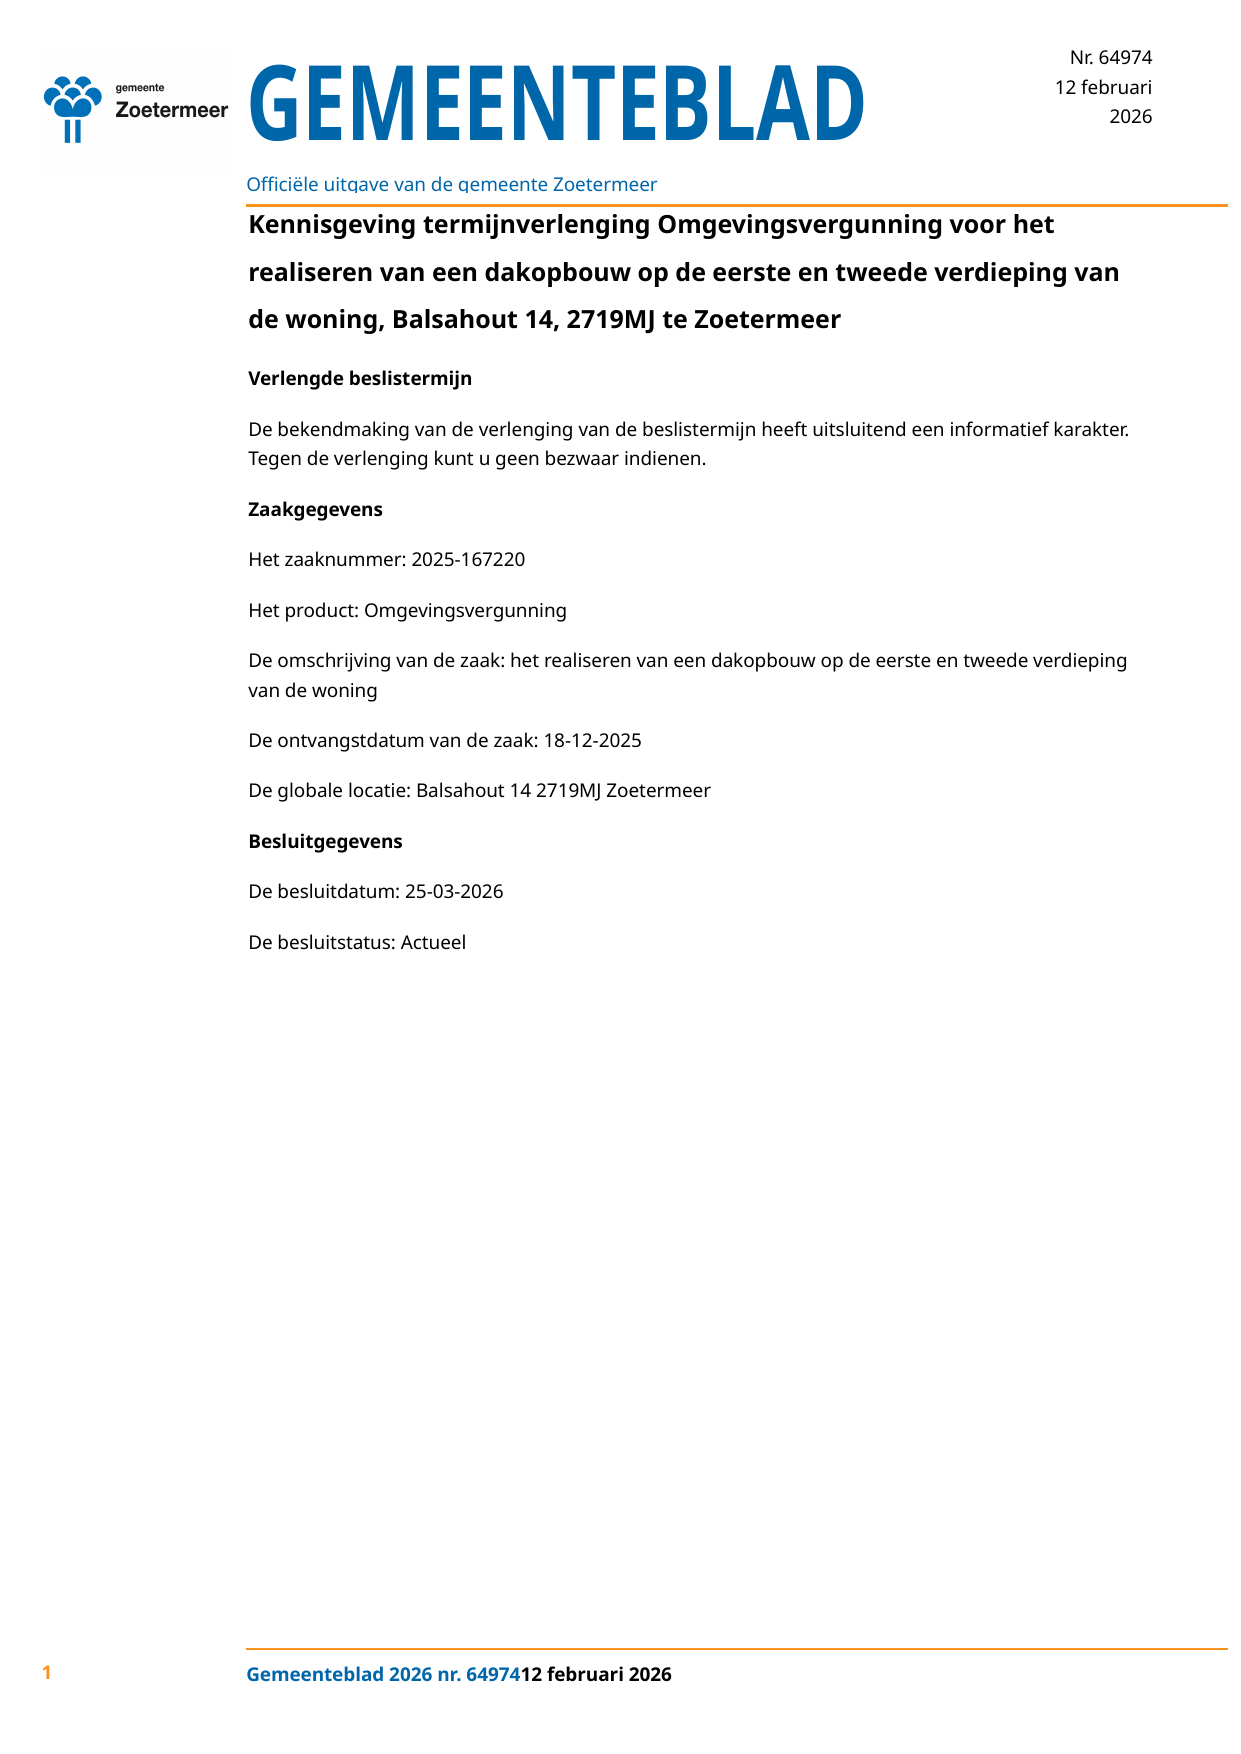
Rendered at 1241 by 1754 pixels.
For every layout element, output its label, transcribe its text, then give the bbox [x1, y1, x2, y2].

text De besluitstatus: Actueel [248, 929, 1152, 954]
text Zaakgegevens [248, 496, 1152, 522]
text De globale locatie: Balsahout 14 2719MJ Zoetermeer [248, 778, 1152, 803]
text De bekendmaking van de verlenging van de beslistermijn heeft uitsluitend een informatief karakter. Tegen de verlenging kunt u geen bezwaar indienen. [248, 416, 1152, 471]
picture [41, 47, 231, 172]
text Kennisgeving termijnverlenging Omgevingsvergunning voor het realiseren van een dakopbouw op de eerste en tweede verdieping van de woning, Balsahout 14, 2719MJ te Zoetermeer [248, 207, 1152, 336]
text Verlengde beslistermijn [248, 366, 1152, 391]
text De ontvangstdatum van de zaak: 18-12-2025 [248, 727, 1152, 753]
text Het product: Omgevingsvergunning [248, 597, 1152, 622]
text Het zaaknummer: 2025-167220 [248, 546, 1152, 572]
text Besluitgegevens [248, 828, 1152, 854]
text De omschrijving van de zaak: het realiseren van een dakopbouw op de eerste en tweede verdieping van de woning [248, 647, 1152, 702]
text De besluitdatum: 25-03-2026 [248, 878, 1152, 904]
